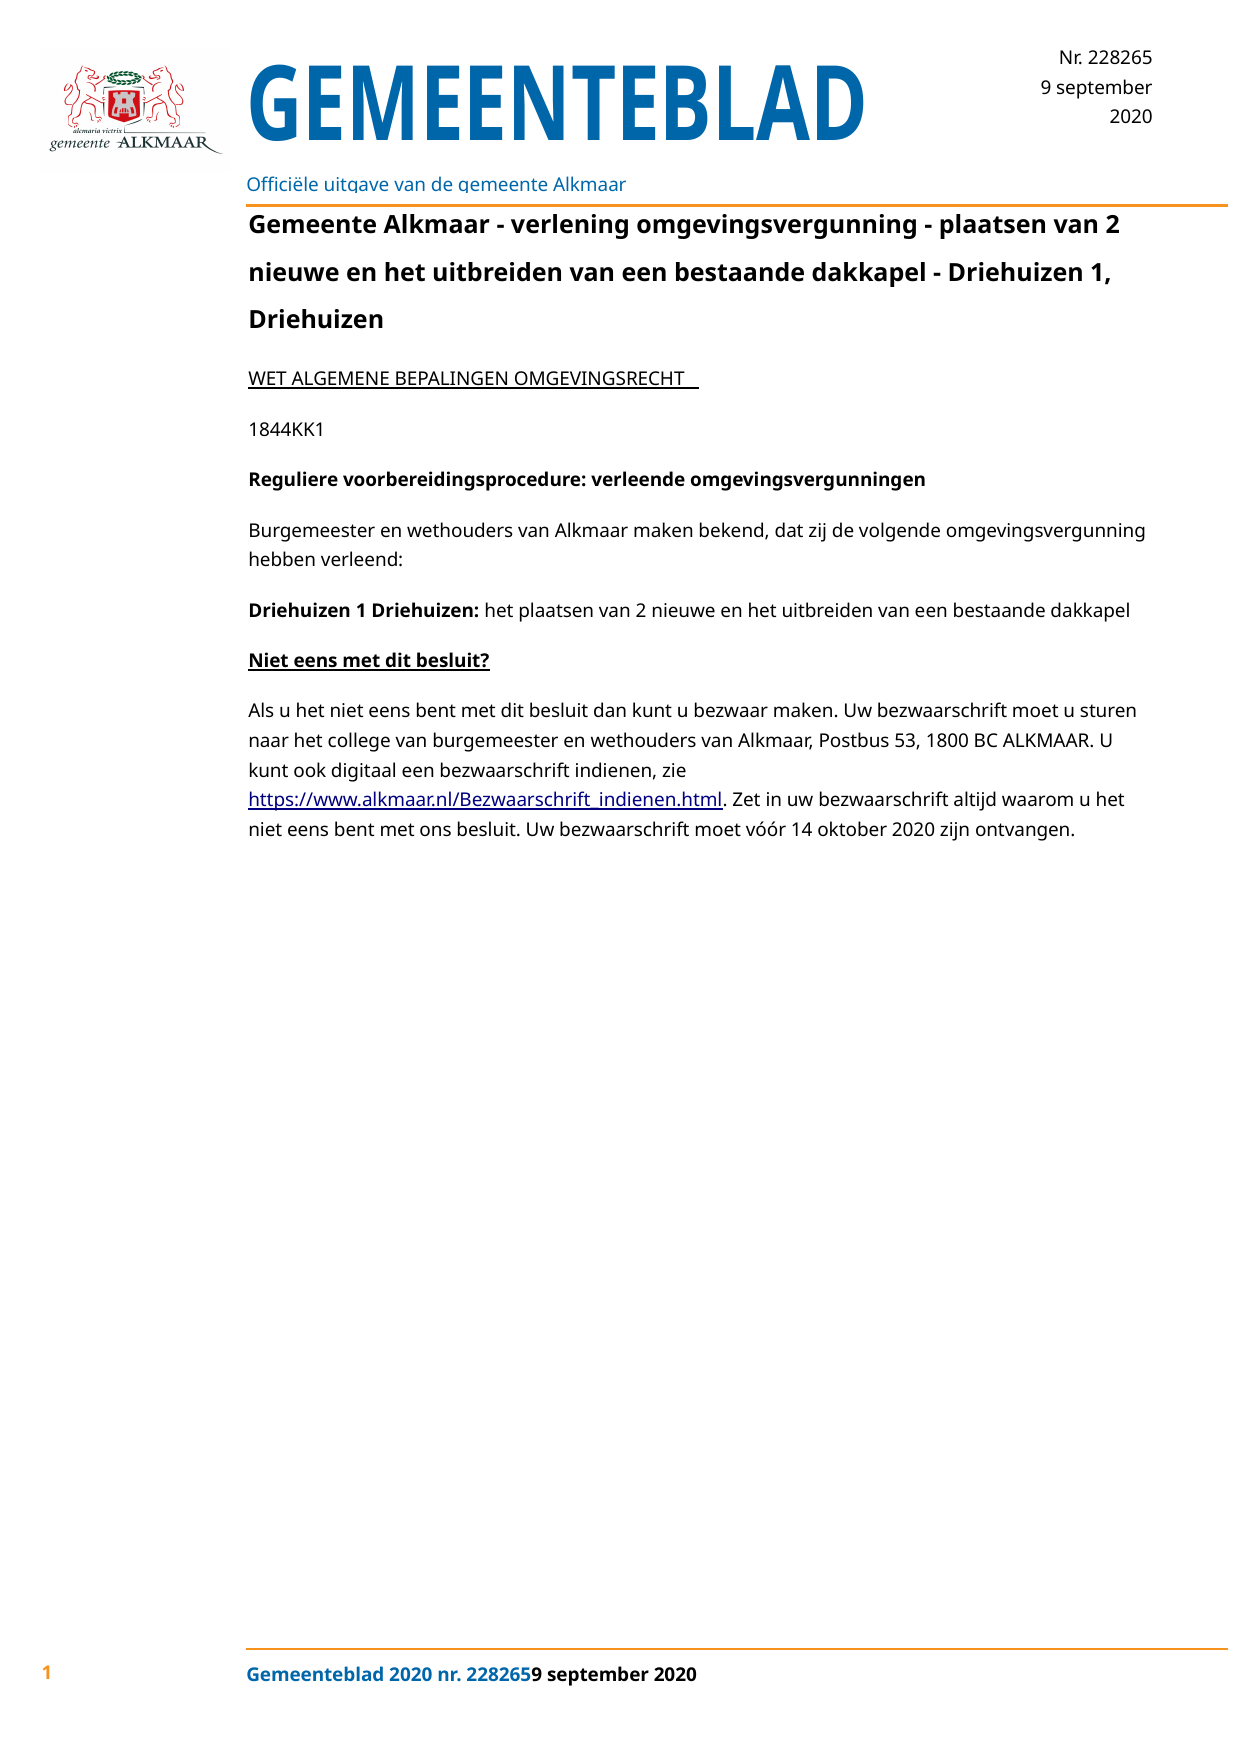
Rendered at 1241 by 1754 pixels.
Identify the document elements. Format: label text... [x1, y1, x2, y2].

text Reguliere voorbereidingsprocedure: verleende omgevingsvergunningen [248, 466, 1152, 492]
text Als u het niet eens bent met dit besluit dan kunt u bezwaar maken. Uw bezwaarschrift moet u sturen naar het college van burgemeester en wethouders van Alkmaar, Postbus 53, 1800 BC ALKMAAR. U kunt ook digitaal een bezwaarschrift indienen, zie https://www.alkmaar.nl/Bezwaarschrift_indienen.html. Zet in uw bezwaarschrift altijd waarom u het niet eens bent met ons besluit. Uw bezwaarschrift moet vóór 14 oktober 2020 zijn ontvangen. [248, 698, 1152, 842]
text Niet eens met dit besluit? [248, 647, 1152, 673]
text WET ALGEMENE BEPALINGEN OMGEVINGSRECHT [248, 366, 1152, 391]
picture [41, 47, 231, 172]
text Driehuizen 1 Driehuizen: het plaatsen van 2 nieuwe en het uitbreiden van een bestaande dakkapel [248, 597, 1152, 622]
text Burgemeester en wethouders van Alkmaar maken bekend, dat zij de volgende omgevingsvergunning hebben verleend: [248, 517, 1152, 572]
text 1844KK1 [248, 416, 1152, 442]
text Gemeente Alkmaar - verlening omgevingsvergunning - plaatsen van 2 nieuwe en het uitbreiden van een bestaande dakkapel - Driehuizen 1, Driehuizen [248, 207, 1152, 336]
